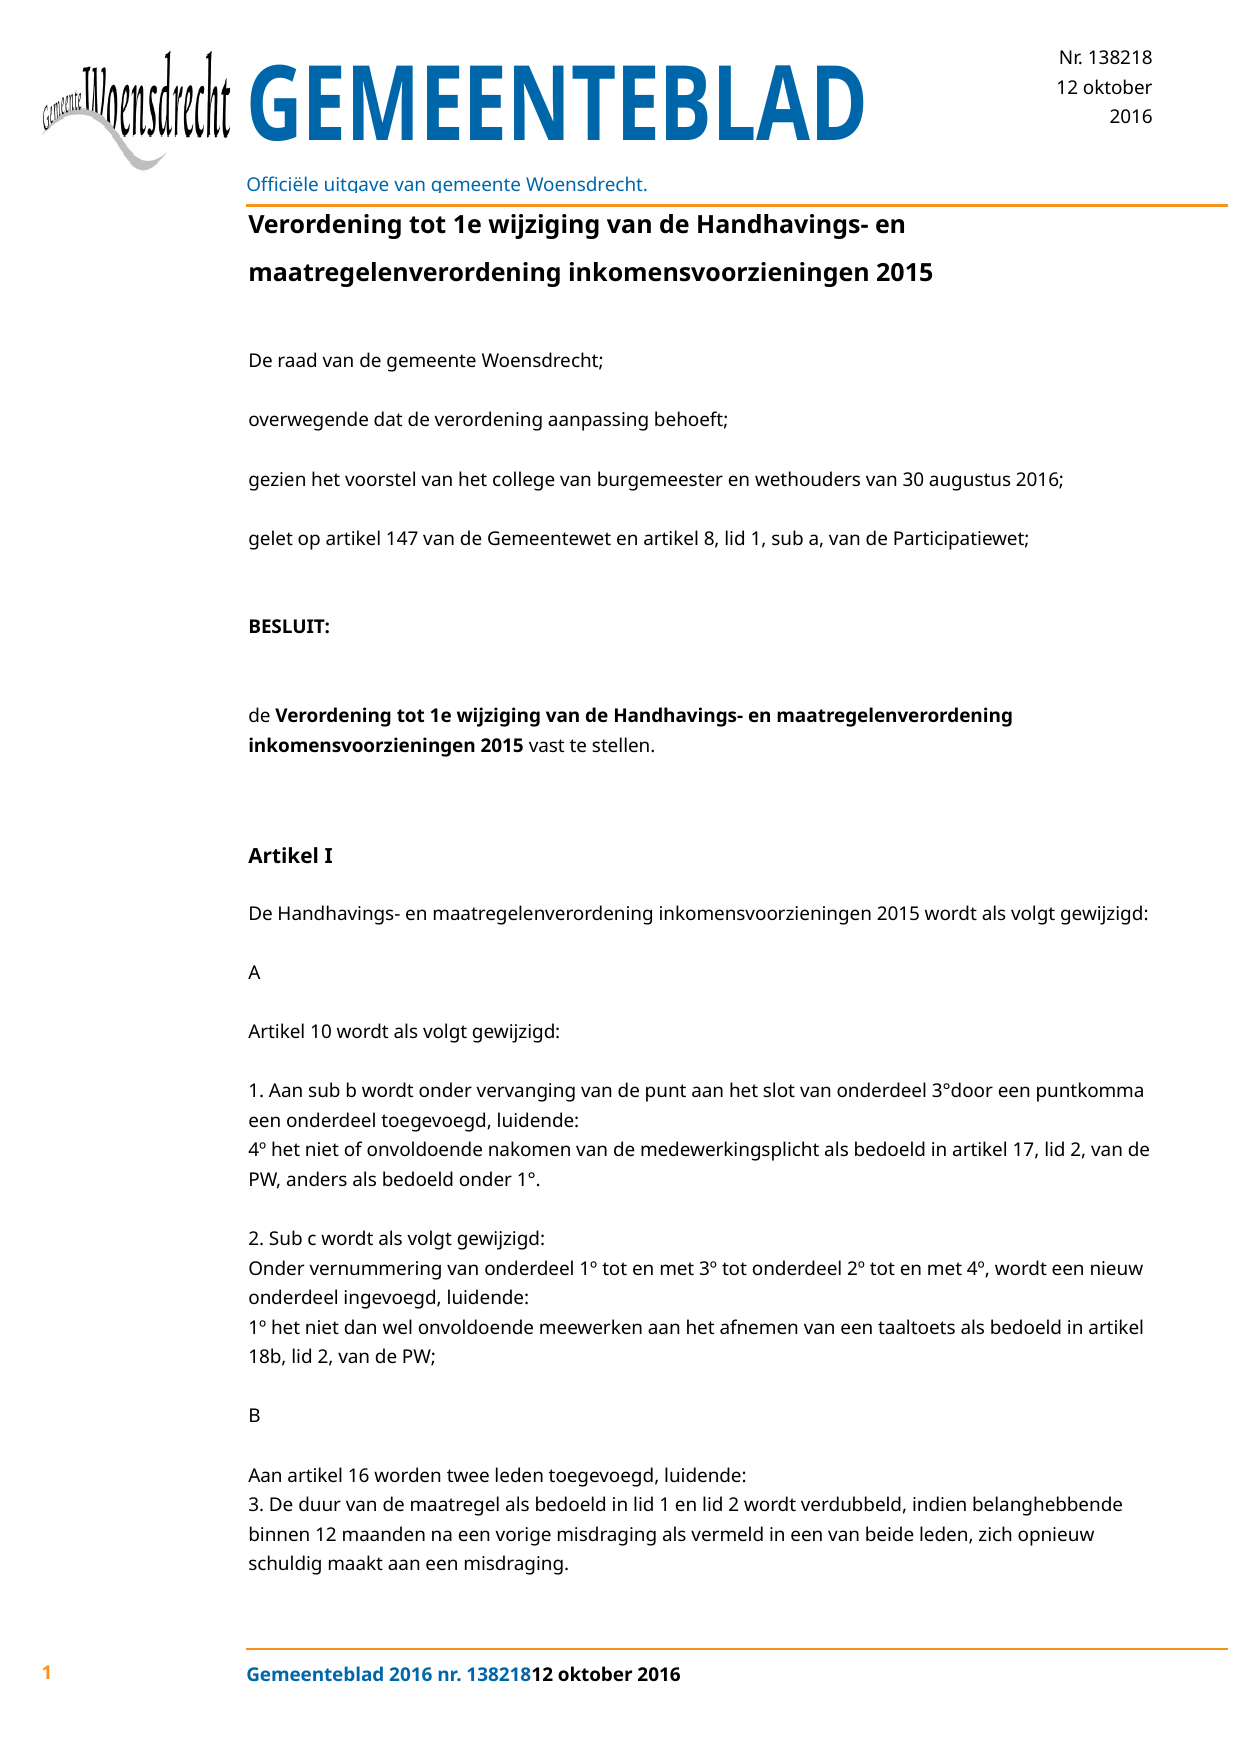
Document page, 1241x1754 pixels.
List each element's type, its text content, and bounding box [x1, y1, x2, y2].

text overwegende dat de verordening aanpassing behoeft; [248, 407, 1152, 432]
picture [41, 47, 231, 172]
text gezien het voorstel van het college van burgemeester en wethouders van 30 augustus 2016; [248, 466, 1152, 492]
text Onder vernummering van onderdeel 1º tot en met 3º tot onderdeel 2º tot en met 4º, wordt een nieuw onderdeel ingevoegd, luidende: [248, 1255, 1152, 1310]
text Aan artikel 16 worden twee leden toegevoegd, luidende: [248, 1462, 1152, 1487]
text de Verordening tot 1e wijziging van de Handhavings- en maatregelenverordening inkomensvoorzieningen 2015 vast te stellen. [248, 702, 1152, 758]
text De Handhavings- en maatregelenverordening inkomensvoorzieningen 2015 wordt als volgt gewijzigd: [248, 900, 1152, 925]
text 1. Aan sub b wordt onder vervanging van de punt aan het slot van onderdeel 3°door een puntkomma een onderdeel toegevoegd, luidende: [248, 1077, 1152, 1132]
text Verordening tot 1e wijziging van de Handhavings- en maatregelenverordening inkomensvoorzieningen 2015 [248, 207, 1152, 288]
text A [248, 959, 1152, 984]
text BESLUIT: [248, 614, 1152, 639]
text De raad van de gemeente Woensdrecht; [248, 347, 1152, 373]
text 3. De duur van de maatregel als bedoeld in lid 1 en lid 2 wordt verdubbeld, indien belanghebbende binnen 12 maanden na een vorige misdraging als vermeld in een van beide leden, zich opnieuw schuldig maakt aan een misdraging. [248, 1491, 1152, 1576]
text gelet op artikel 147 van de Gemeentewet en artikel 8, lid 1, sub a, van de Participatiewet; [248, 525, 1152, 551]
text 2. Sub c wordt als volgt gewijzigd: [248, 1225, 1152, 1251]
text 1º het niet dan wel onvoldoende meewerken aan het afnemen van een taaltoets als bedoeld in artikel 18b, lid 2, van de PW; [248, 1314, 1152, 1369]
text 4º het niet of onvoldoende nakomen van de medewerkingsplicht als bedoeld in artikel 17, lid 2, van de PW, anders als bedoeld onder 1°. [248, 1136, 1152, 1192]
text Artikel 10 wordt als volgt gewijzigd: [248, 1018, 1152, 1044]
text Artikel I [248, 842, 1152, 870]
text B [248, 1403, 1152, 1428]
